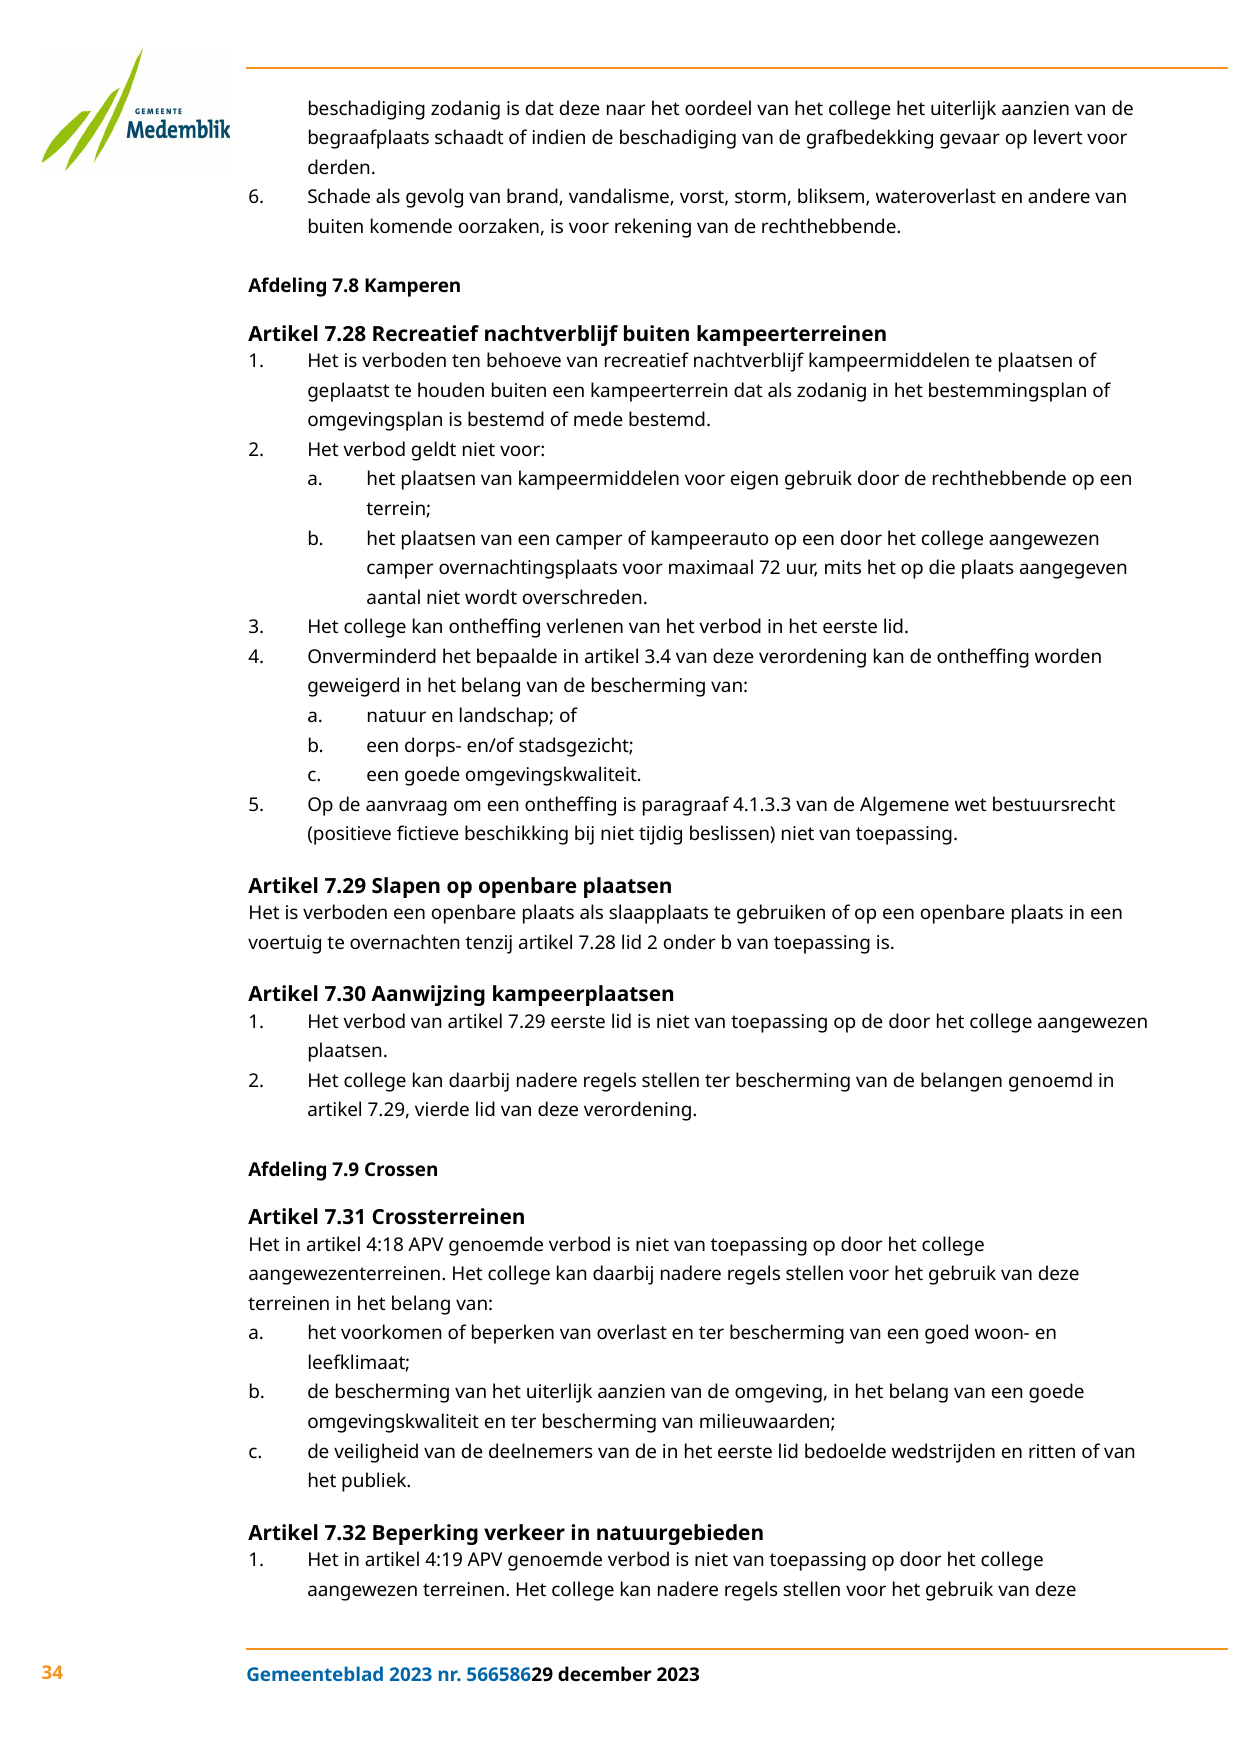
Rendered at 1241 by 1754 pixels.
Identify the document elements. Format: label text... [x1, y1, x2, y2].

list Het verbod van artikel 7.29 eerste lid is niet van toepassing op de door het college aangewezen plaatsen. [248, 1008, 1152, 1063]
text Het is verboden een openbare plaats als slaapplaats te gebruiken of op een openbare plaats in een voertuig te overnachten tenzij artikel 7.28 lid 2 onder b van toepassing is. [248, 899, 1152, 955]
list de veiligheid van de deelnemers van de in het eerste lid bedoelde wedstrijden en ritten of van het publiek. [248, 1438, 1152, 1493]
list het plaatsen van kampeermiddelen voor eigen gebruik door de rechthebbende op een terrein; [307, 466, 1152, 521]
list Het college kan daarbij nadere regels stellen ter bescherming van de belangen genoemd in artikel 7.29, vierde lid van deze verordening. [248, 1067, 1152, 1122]
list Het is verboden ten behoeve van recreatief nachtverblijf kampeermiddelen te plaatsen of geplaatst te houden buiten een kampeerterrein dat als zodanig in het bestemmingsplan of omgevingsplan is bestemd of mede bestemd. [248, 347, 1152, 432]
picture [41, 47, 231, 172]
list Het college kan ontheffing verlenen van het verbod in het eerste lid. [248, 613, 1152, 639]
list het plaatsen van een camper of kampeerauto op een door het college aangewezen camper overnachtingsplaats voor maximaal 72 uur, mits het op die plaats aangegeven aantal niet wordt overschreden. [307, 525, 1152, 610]
list beschadiging zodanig is dat deze naar het oordeel van het college het uiterlijk aanzien van de begraafplaats schaadt of indien de beschadiging van de grafbedekking gevaar op levert voor derden. [248, 95, 1152, 180]
text Artikel 7.29 Slapen op openbare plaatsen [248, 871, 1152, 899]
text Afdeling 7.8 Kamperen [248, 272, 1152, 298]
text Artikel 7.30 Aanwijzing kampeerplaatsen [248, 979, 1152, 1008]
list een dorps- en/of stadsgezicht; [307, 732, 1152, 758]
list Het verbod geldt niet voor: [248, 436, 1152, 462]
list Op de aanvraag om een ontheffing is paragraaf 4.1.3.3 van de Algemene wet bestuursrecht (positieve fictieve beschikking bij niet tijdig beslissen) niet van toepassing. [248, 791, 1152, 846]
list Schade als gevolg van brand, vandalisme, vorst, storm, bliksem, wateroverlast en andere van buiten komende oorzaken, is voor rekening van de rechthebbende. [248, 183, 1152, 239]
text Artikel 7.28 Recreatief nachtverblijf buiten kampeerterreinen [248, 319, 1152, 347]
text Artikel 7.31 Crossterreinen [248, 1202, 1152, 1231]
text Afdeling 7.9 Crossen [248, 1156, 1152, 1182]
list Het in artikel 4:19 APV genoemde verbod is niet van toepassing op door het college aangewezen terreinen. Het college kan nadere regels stellen voor het gebruik van deze [248, 1546, 1152, 1602]
list het voorkomen of beperken van overlast en ter bescherming van een goed woon- en leefklimaat; [248, 1319, 1152, 1375]
list natuur en landschap; of [307, 702, 1152, 728]
text Het in artikel 4:18 APV genoemde verbod is niet van toepassing op door het college aangewezenterreinen. Het college kan daarbij nadere regels stellen voor het gebruik van deze terreinen in het belang van: [248, 1231, 1152, 1316]
list een goede omgevingskwaliteit. [307, 761, 1152, 787]
list Onverminderd het bepaalde in artikel 3.4 van deze verordening kan de ontheffing worden geweigerd in het belang van de bescherming van: [248, 643, 1152, 698]
list de bescherming van het uiterlijk aanzien van de omgeving, in het belang van een goede omgevingskwaliteit en ter bescherming van milieuwaarden; [248, 1379, 1152, 1434]
text Artikel 7.32 Beperking verkeer in natuurgebieden [248, 1518, 1152, 1546]
